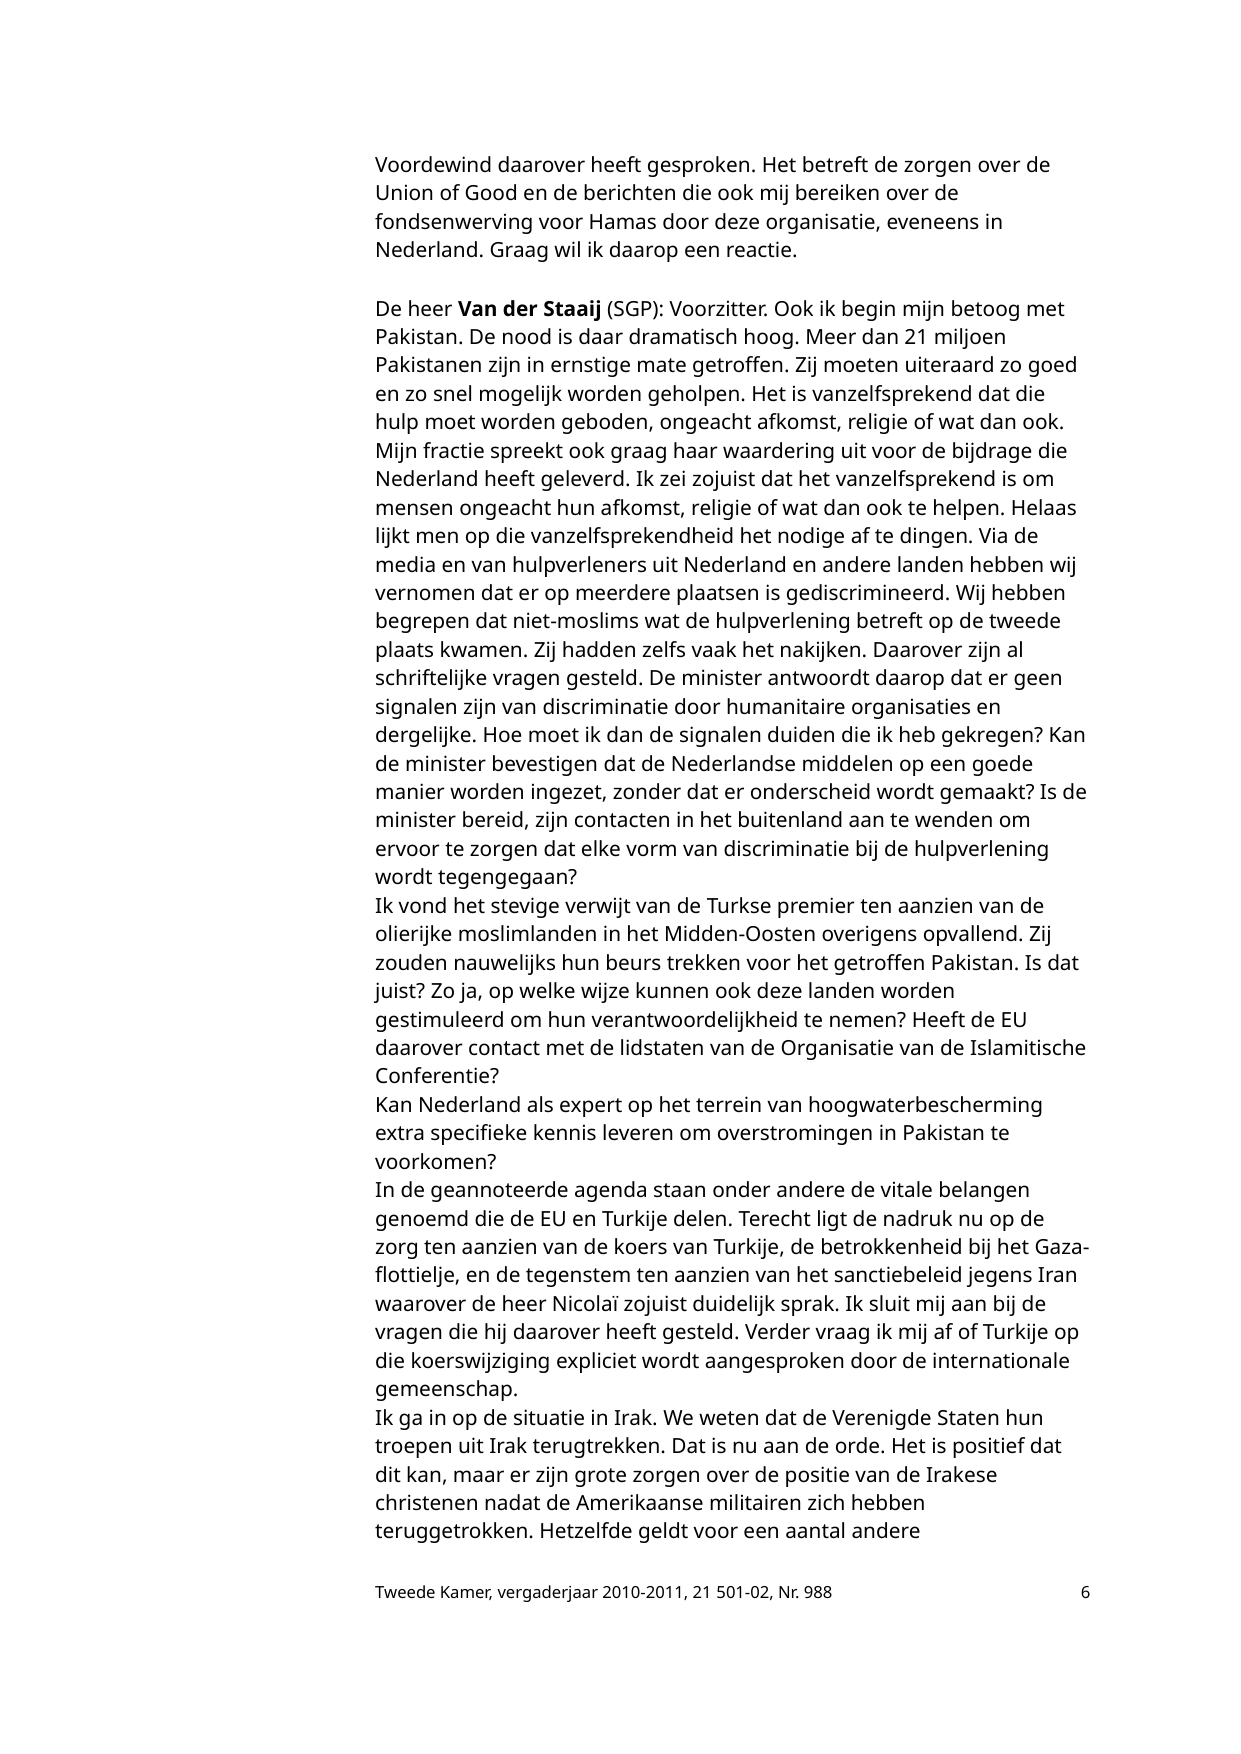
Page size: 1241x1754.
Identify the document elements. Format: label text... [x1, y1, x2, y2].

text In de geannoteerde agenda staan onder andere de vitale belangen genoemd die de EU en Turkije delen. Terecht ligt de nadruk nu op de zorg ten aanzien van de koers van Turkije, de betrokkenheid bij het Gaza-flottielje, en de tegenstem ten aanzien van het sanctiebeleid jegens Iran waarover de heer Nicolaï zojuist duidelijk sprak. Ik sluit mij aan bij de vragen die hij daarover heeft gesteld. Verder vraag ik mij af of Turkije op die koerswijziging expliciet wordt aangesproken door de internationale gemeenschap. [375, 1175, 1090, 1403]
text Ik ga in op de situatie in Irak. We weten dat de Verenigde Staten hun troepen uit Irak terugtrekken. Dat is nu aan de orde. Het is positief dat dit kan, maar er zijn grote zorgen over de positie van de Irakese christenen nadat de Amerikaanse militairen zich hebben teruggetrokken. Hetzelfde geldt voor een aantal andere [375, 1403, 1090, 1545]
text Ik vond het stevige verwijt van de Turkse premier ten aanzien van de olierijke moslimlanden in het Midden-Oosten overigens opvallend. Zij zouden nauwelijks hun beurs trekken voor het getroffen Pakistan. Is dat juist? Zo ja, op welke wijze kunnen ook deze landen worden gestimuleerd om hun verantwoordelijkheid te nemen? Heeft de EU daarover contact met de lidstaten van de Organisatie van de Islamitische Conferentie? [375, 891, 1090, 1090]
text De heer Van der Staaij (SGP): Voorzitter. Ook ik begin mijn betoog met Pakistan. De nood is daar dramatisch hoog. Meer dan 21 miljoen Pakistanen zijn in ernstige mate getroffen. Zij moeten uiteraard zo goed en zo snel mogelijk worden geholpen. Het is vanzelfsprekend dat die hulp moet worden geboden, ongeacht afkomst, religie of wat dan ook. Mijn fractie spreekt ook graag haar waardering uit voor de bijdrage die Nederland heeft geleverd. Ik zei zojuist dat het vanzelfsprekend is om mensen ongeacht hun afkomst, religie of wat dan ook te helpen. Helaas lijkt men op die vanzelfsprekendheid het nodige af te dingen. Via de media en van hulpverleners uit Nederland en andere landen hebben wij vernomen dat er op meerdere plaatsen is gediscrimineerd. Wij hebben begrepen dat niet-moslims wat de hulpverlening betreft op de tweede plaats kwamen. Zij hadden zelfs vaak het nakijken. Daarover zijn al schriftelijke vragen gesteld. De minister antwoordt daarop dat er geen signalen zijn van discriminatie door humanitaire organisaties en dergelijke. Hoe moet ik dan de signalen duiden die ik heb gekregen? Kan de minister bevestigen dat de Nederlandse middelen op een goede manier worden ingezet, zonder dat er onderscheid wordt gemaakt? Is de minister bereid, zijn contacten in het buitenland aan te wenden om ervoor te zorgen dat elke vorm van discriminatie bij de hulpverlening wordt tegengegaan? [375, 294, 1090, 891]
text Voordewind daarover heeft gesproken. Het betreft de zorgen over de Union of Good en de berichten die ook mij bereiken over de fondsenwerving voor Hamas door deze organisatie, eveneens in Nederland. Graag wil ik daarop een reactie. [375, 150, 1090, 264]
text Kan Nederland als expert op het terrein van hoogwaterbescherming extra specifieke kennis leveren om overstromingen in Pakistan te voorkomen? [375, 1090, 1090, 1175]
